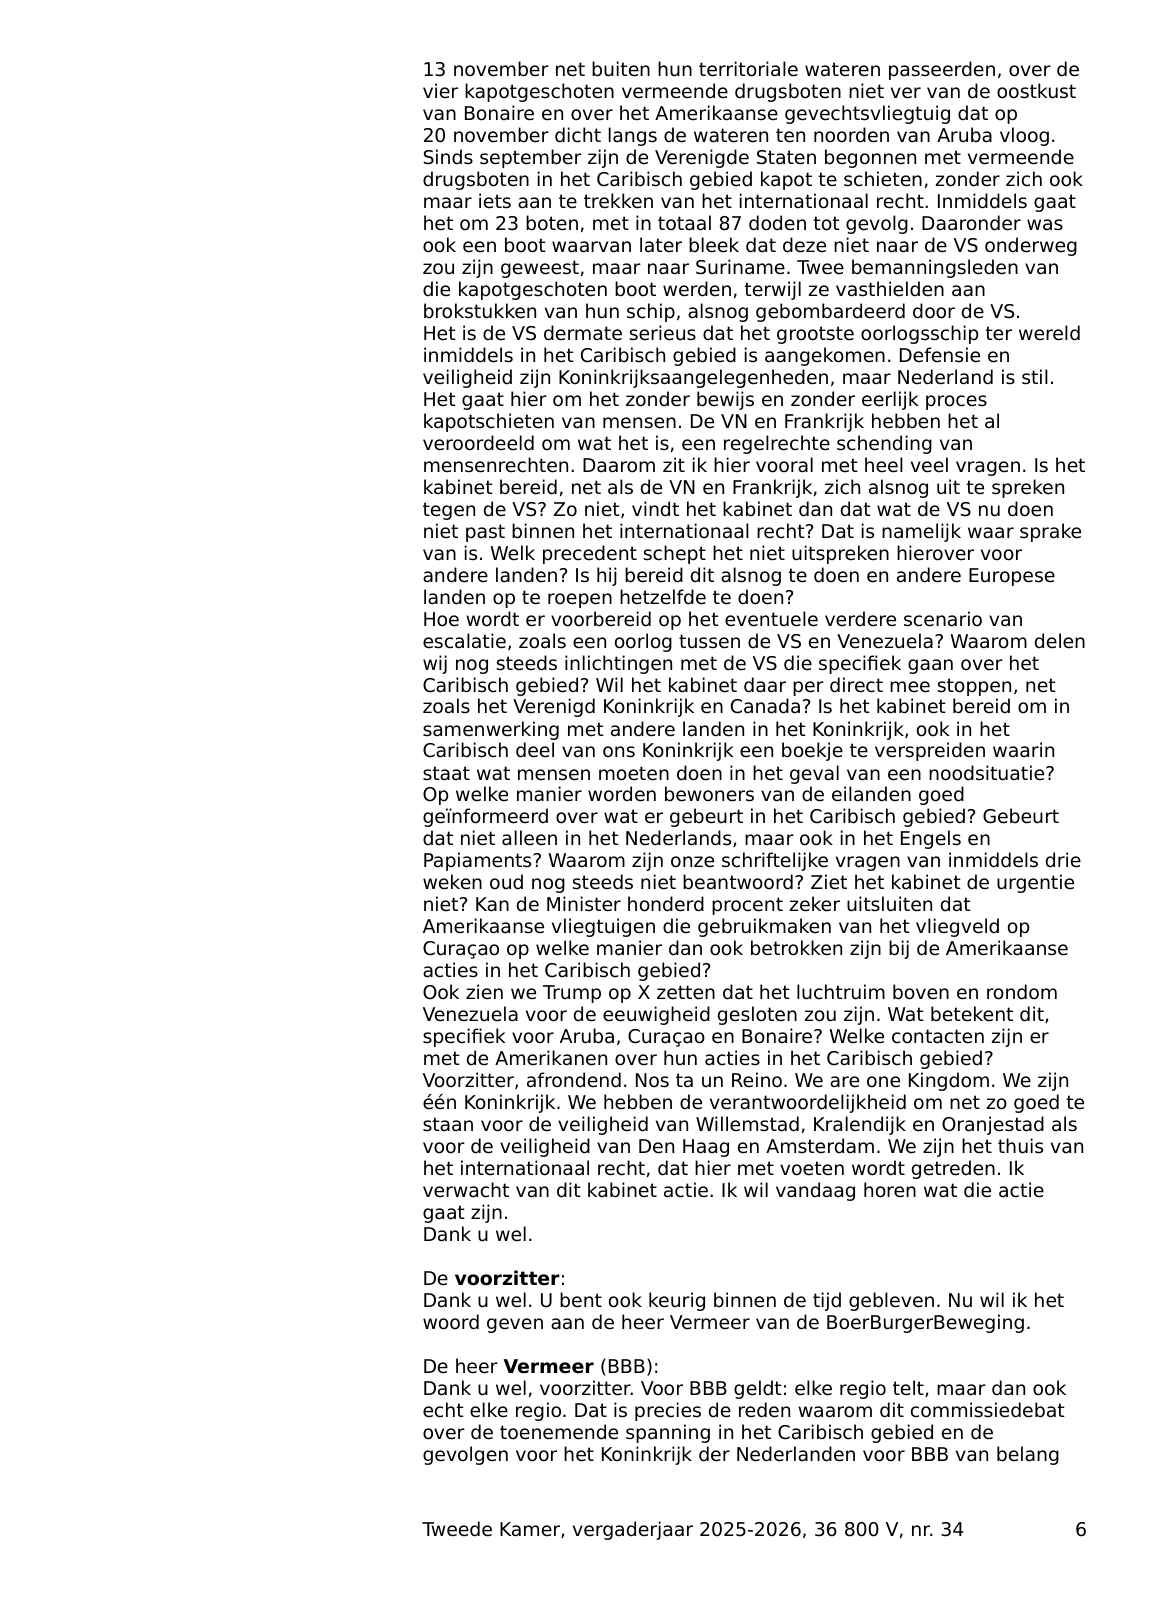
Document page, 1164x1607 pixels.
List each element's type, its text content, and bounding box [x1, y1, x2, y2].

text De voorzitter: [422, 1268, 1087, 1290]
text Voorzitter, afrondend. Nos ta un Reino. We are one Kingdom. We zijn één Koninkrijk. We hebben de verantwoordelijkheid om net zo goed te staan voor de veiligheid van Willemstad, Kralendijk en Oranjestad als voor de veiligheid van Den Haag en Amsterdam. We zijn het thuis van het internationaal recht, dat hier met voeten wordt getreden. Ik verwacht van dit kabinet actie. Ik wil vandaag horen wat die actie gaat zijn. [422, 1070, 1087, 1224]
text De heer Vermeer (BBB): [422, 1356, 1087, 1378]
text Ook zien we Trump op X zetten dat het luchtruim boven en rondom Venezuela voor de eeuwigheid gesloten zou zijn. Wat betekent dit, specifiek voor Aruba, Curaçao en Bonaire? Welke contacten zijn er met de Amerikanen over hun acties in het Caribisch gebied? [422, 982, 1087, 1070]
text Dank u wel, voorzitter. Voor BBB geldt: elke regio telt, maar dan ook echt elke regio. Dat is precies de reden waarom dit commissiedebat over de toenemende spanning in het Caribisch gebied en de gevolgen voor het Koninkrijk der Nederlanden voor BBB van belang [422, 1378, 1087, 1466]
text Hoe wordt er voorbereid op het eventuele verdere scenario van escalatie, zoals een oorlog tussen de VS en Venezuela? Waarom delen wij nog steeds inlichtingen met de VS die specifiek gaan over het Caribisch gebied? Wil het kabinet daar per direct mee stoppen, net zoals het Verenigd Koninkrijk en Canada? Is het kabinet bereid om in samenwerking met andere landen in het Koninkrijk, ook in het Caribisch deel van ons Koninkrijk een boekje te verspreiden waarin staat wat mensen moeten doen in het geval van een noodsituatie? Op welke manier worden bewoners van de eilanden goed geïnformeerd over wat er gebeurt in het Caribisch gebied? Gebeurt dat niet alleen in het Nederlands, maar ook in het Engels en Papiaments? Waarom zijn onze schriftelijke vragen van inmiddels drie weken oud nog steeds niet beantwoord? Ziet het kabinet de urgentie niet? Kan de Minister honderd procent zeker uitsluiten dat Amerikaanse vliegtuigen die gebruikmaken van het vliegveld op Curaçao op welke manier dan ook betrokken zijn bij de Amerikaanse acties in het Caribisch gebied? [422, 608, 1087, 982]
text Dank u wel. [422, 1224, 1087, 1246]
text Dank u wel. U bent ook keurig binnen de tijd gebleven. Nu wil ik het woord geven aan de heer Vermeer van de BoerBurgerBeweging. [422, 1290, 1087, 1334]
text 13 november net buiten hun territoriale wateren passeerden, over de vier kapotgeschoten vermeende drugsboten niet ver van de oostkust van Bonaire en over het Amerikaanse gevechtsvliegtuig dat op 20 november dicht langs de wateren ten noorden van Aruba vloog. Sinds september zijn de Verenigde Staten begonnen met vermeende drugsboten in het Caribisch gebied kapot te schieten, zonder zich ook maar iets aan te trekken van het internationaal recht. Inmiddels gaat het om 23 boten, met in totaal 87 doden tot gevolg. Daaronder was ook een boot waarvan later bleek dat deze niet naar de VS onderweg zou zijn geweest, maar naar Suriname. Twee bemanningsleden van die kapotgeschoten boot werden, terwijl ze vasthielden aan brokstukken van hun schip, alsnog gebombardeerd door de VS. [422, 59, 1087, 323]
text Het is de VS dermate serieus dat het grootste oorlogsschip ter wereld inmiddels in het Caribisch gebied is aangekomen. Defensie en veiligheid zijn Koninkrijksaangelegenheden, maar Nederland is stil. Het gaat hier om het zonder bewijs en zonder eerlijk proces kapotschieten van mensen. De VN en Frankrijk hebben het al veroordeeld om wat het is, een regelrechte schending van mensenrechten. Daarom zit ik hier vooral met heel veel vragen. Is het kabinet bereid, net als de VN en Frankrijk, zich alsnog uit te spreken tegen de VS? Zo niet, vindt het kabinet dan dat wat de VS nu doen niet past binnen het internationaal recht? Dat is namelijk waar sprake van is. Welk precedent schept het niet uitspreken hierover voor andere landen? Is hij bereid dit alsnog te doen en andere Europese landen op te roepen hetzelfde te doen? [422, 323, 1087, 608]
